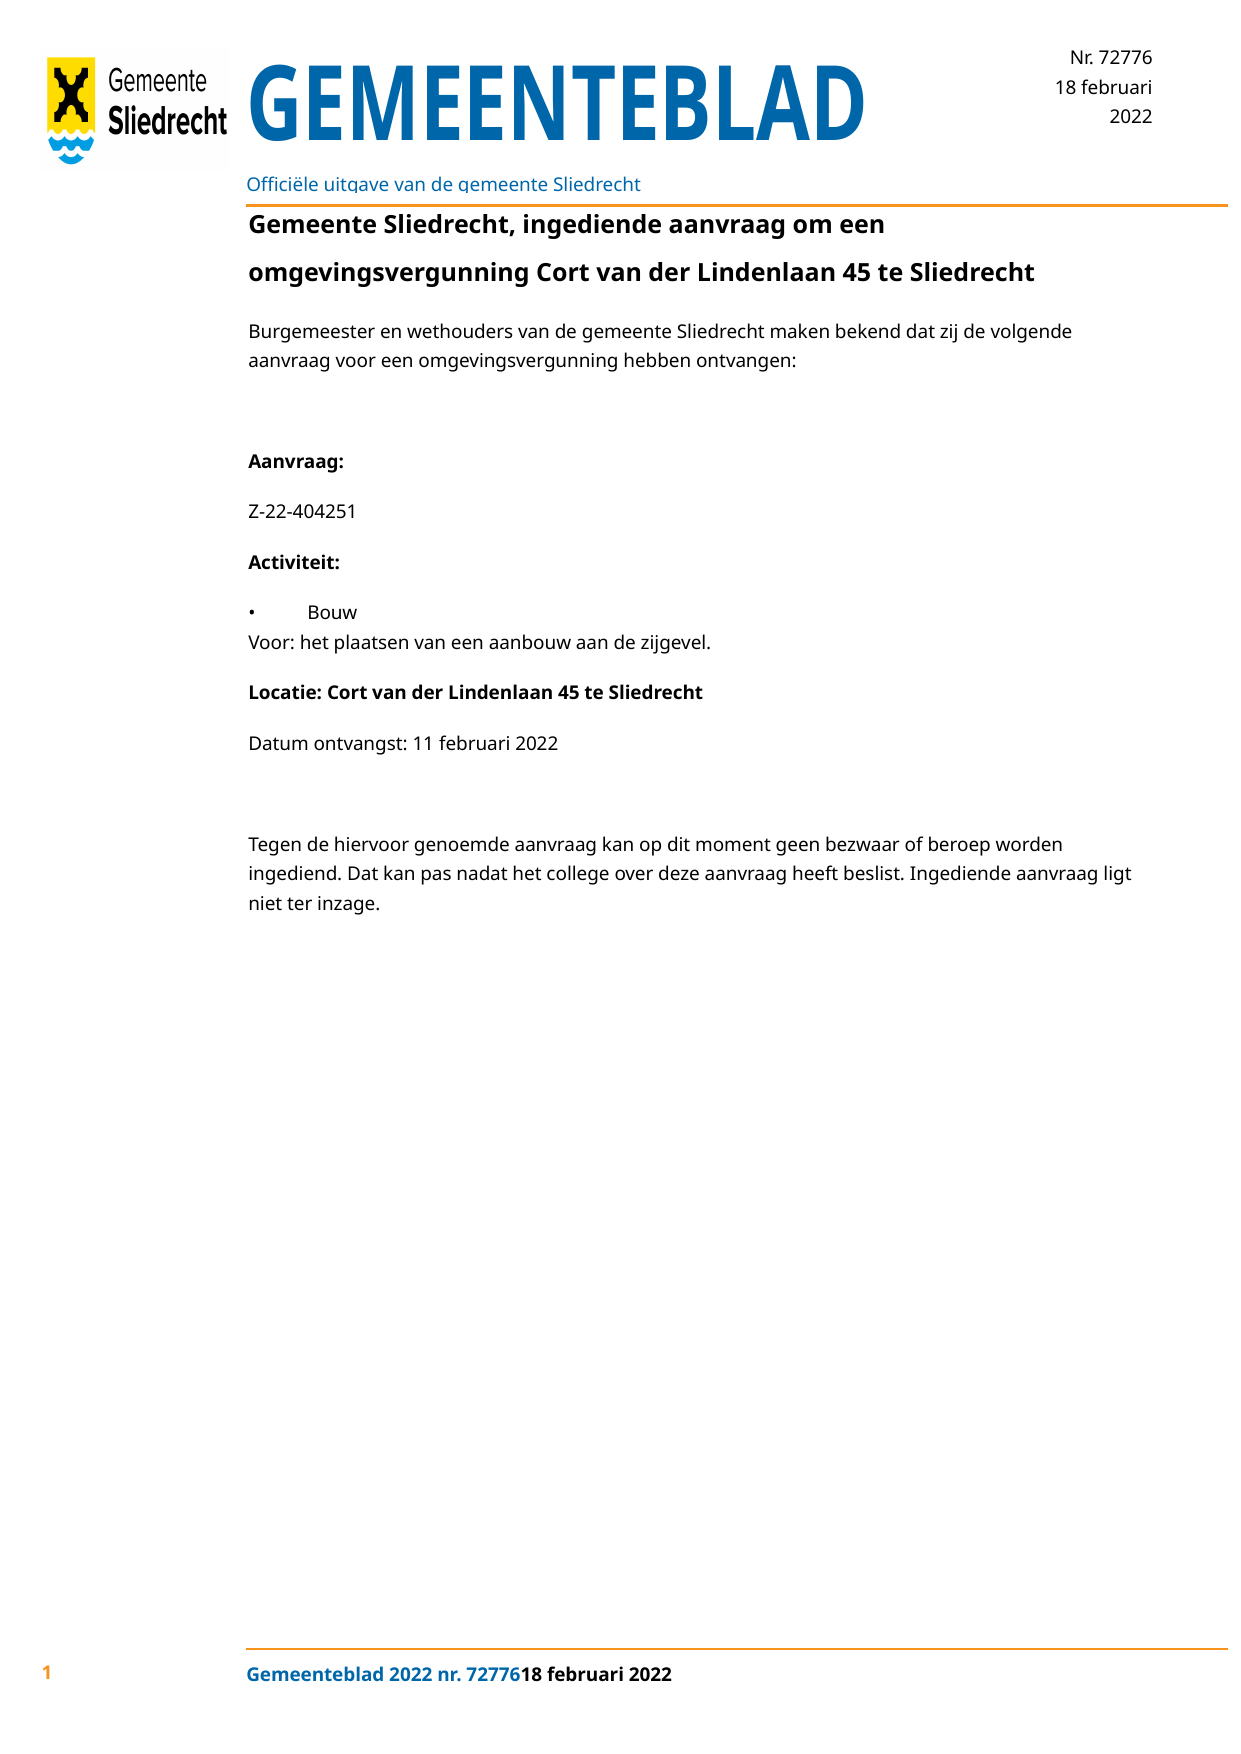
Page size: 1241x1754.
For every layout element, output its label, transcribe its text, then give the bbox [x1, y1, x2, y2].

text Gemeente Sliedrecht, ingediende aanvraag om een omgevingsvergunning Cort van der Lindenlaan 45 te Sliedrecht [248, 207, 1152, 288]
text Tegen de hiervoor genoemde aanvraag kan op dit moment geen bezwaar of beroep worden ingediend. Dat kan pas nadat het college over deze aanvraag heeft beslist. Ingediende aanvraag ligt niet ter inzage. [248, 831, 1152, 916]
text Activiteit: [248, 549, 1152, 575]
text Z-22-404251 [248, 499, 1152, 524]
text Locatie: Cort van der Lindenlaan 45 te Sliedrecht [248, 679, 1152, 705]
text Voor: het plaatsen van een aanbouw aan de zijgevel. [248, 629, 1152, 655]
list Bouw [248, 599, 1152, 625]
picture [41, 47, 231, 172]
text Datum ontvangst: 11 februari 2022 [248, 730, 1152, 756]
text Aanvraag: [248, 448, 1152, 474]
text Burgemeester en wethouders van de gemeente Sliedrecht maken bekend dat zij de volgende aanvraag voor een omgevingsvergunning hebben ontvangen: [248, 318, 1152, 373]
